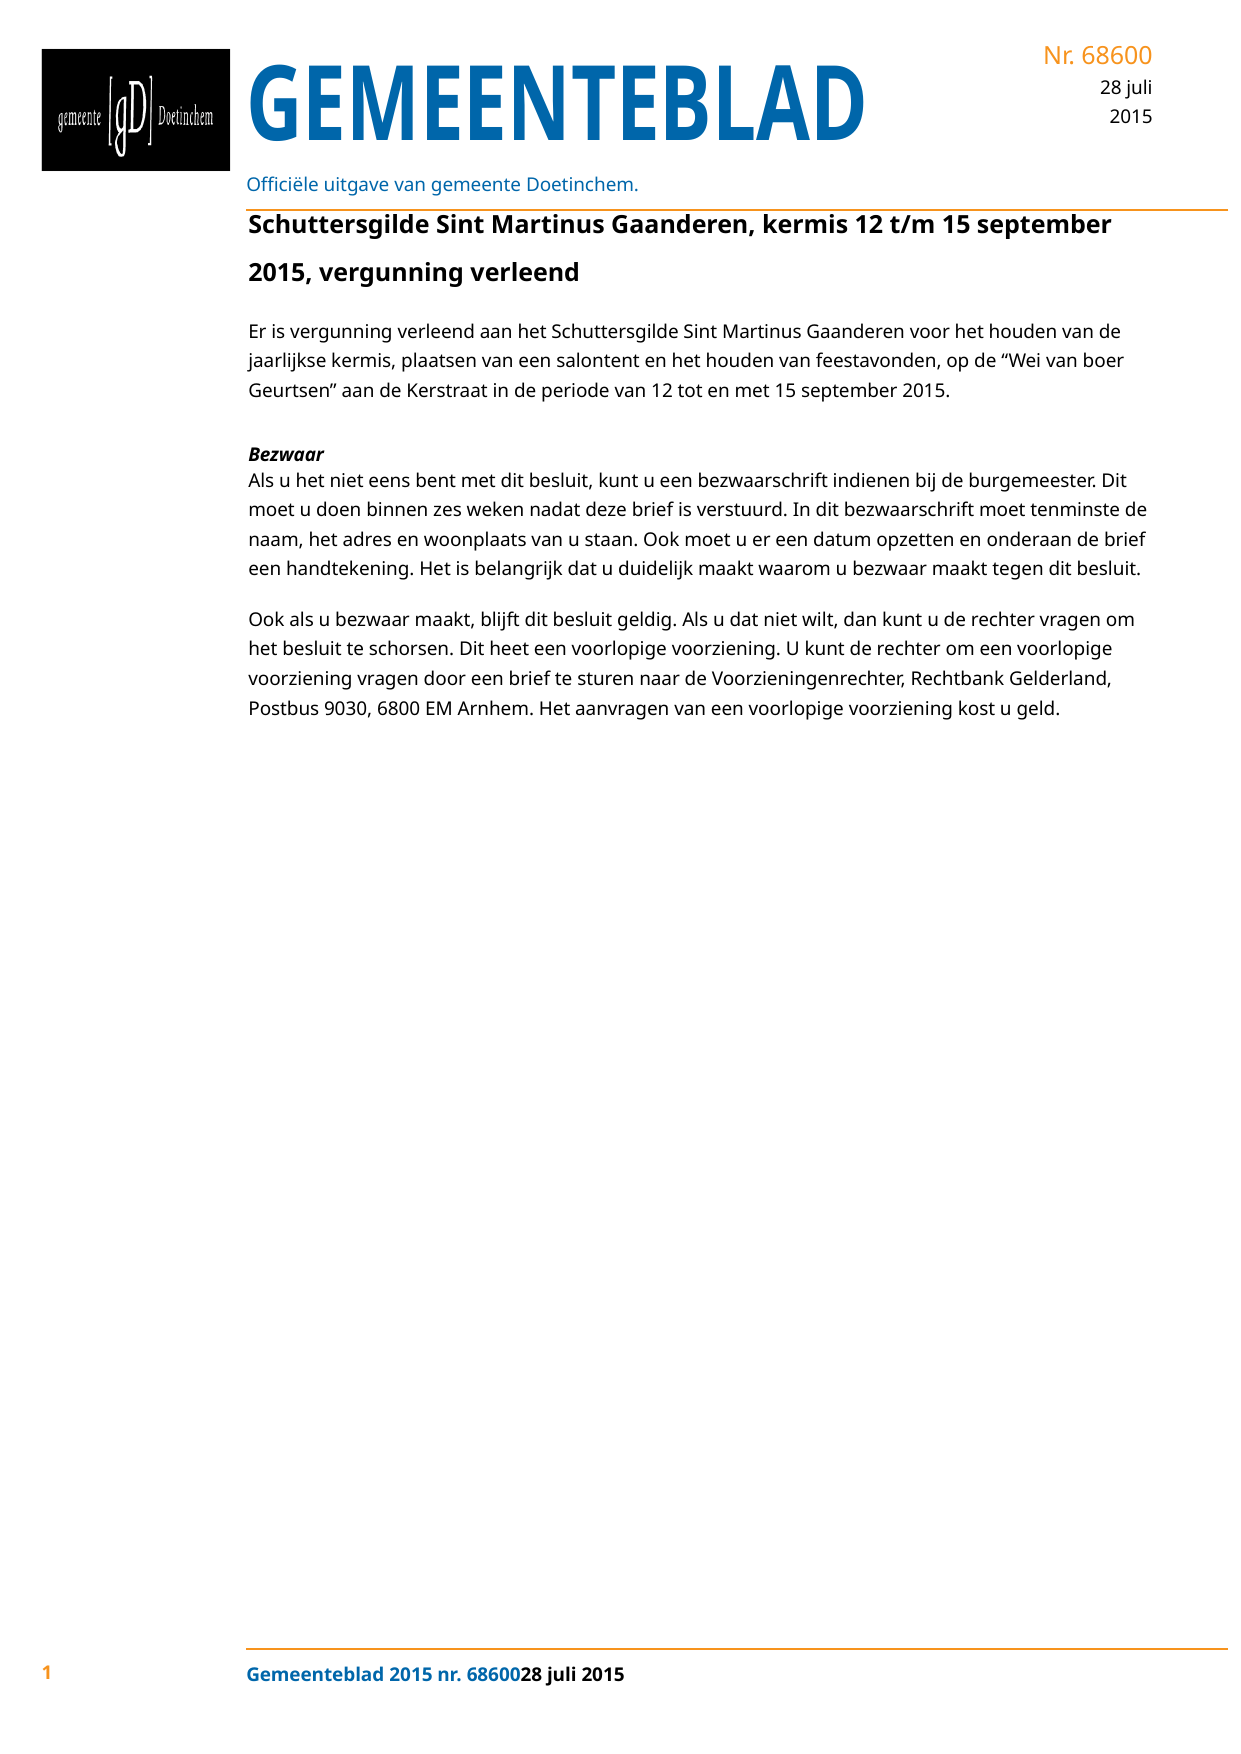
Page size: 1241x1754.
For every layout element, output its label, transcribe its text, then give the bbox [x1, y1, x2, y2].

text Als u het niet eens bent met dit besluit, kunt u een bezwaarschrift indienen bij de burgemeester. Dit moet u doen binnen zes weken nadat deze brief is verstuurd. In dit bezwaarschrift moet tenminste de naam, het adres en woonplaats van u staan. Ook moet u er een datum opzetten en onderaan de brief een handtekening. Het is belangrijk dat u duidelijk maakt waarom u bezwaar maakt tegen dit besluit. [248, 467, 1152, 581]
picture [41, 47, 231, 172]
text Bezwaar [248, 441, 1152, 467]
text Ook als u bezwaar maakt, blijft dit besluit geldig. Als u dat niet wilt, dan kunt u de rechter vragen om het besluit te schorsen. Dit heet een voorlopige voorziening. U kunt de rechter om een voorlopige voorziening vragen door een brief te sturen naar de Voorzieningenrechter, Rechtbank Gelderland, Postbus 9030, 6800 EM Arnhem. Het aanvragen van een voorlopige voorziening kost u geld. [248, 606, 1152, 720]
text Schuttersgilde Sint Martinus Gaanderen, kermis 12 t/m 15 september 2015, vergunning verleend [248, 211, 1152, 288]
text Er is vergunning verleend aan het Schuttersgilde Sint Martinus Gaanderen voor het houden van de jaarlijkse kermis, plaatsen van een salontent en het houden van feestavonden, op de “Wei van boer Geurtsen” aan de Kerstraat in de periode van 12 tot en met 15 september 2015. [248, 318, 1152, 403]
